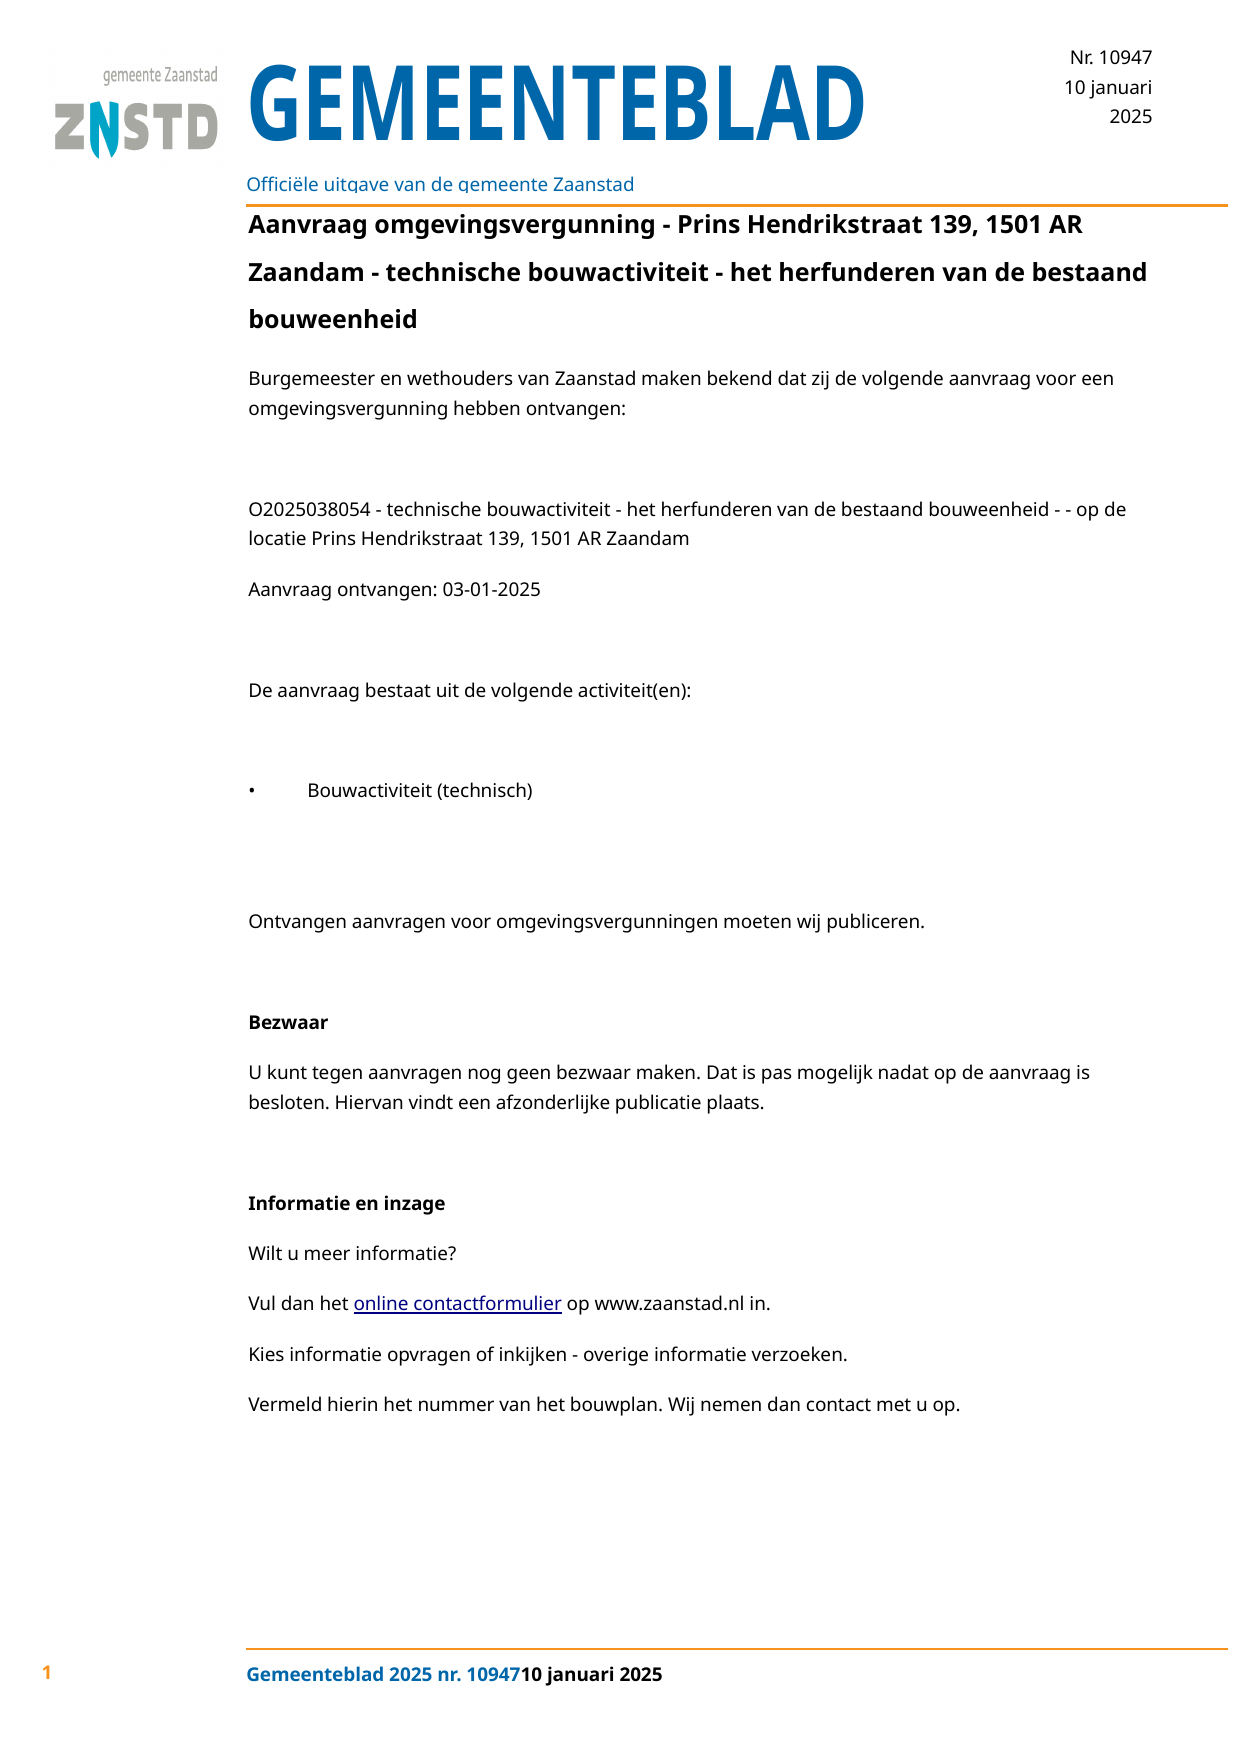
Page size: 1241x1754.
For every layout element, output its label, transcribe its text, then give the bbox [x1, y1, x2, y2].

text Burgemeester en wethouders van Zaanstad maken bekend dat zij de volgende aanvraag voor een omgevingsvergunning hebben ontvangen: [248, 366, 1152, 421]
text Vermeld hierin het nummer van het bouwplan. Wij nemen dan contact met u op. [248, 1391, 1152, 1417]
text Informatie en inzage [248, 1190, 1152, 1215]
text De aanvraag bestaat uit de volgende activiteit(en): [248, 677, 1152, 702]
text Kies informatie opvragen of inkijken - overige informatie verzoeken. [248, 1341, 1152, 1367]
picture [41, 47, 231, 172]
text Vul dan het online contactformulier op www.zaanstad.nl in. [248, 1291, 1152, 1316]
text Bezwaar [248, 1009, 1152, 1034]
text Wilt u meer informatie? [248, 1240, 1152, 1266]
text U kunt tegen aanvragen nog geen bezwaar maken. Dat is pas mogelijk nadat op de aanvraag is besloten. Hiervan vindt een afzonderlijke publicatie plaats. [248, 1059, 1152, 1114]
text Aanvraag ontvangen: 03-01-2025 [248, 576, 1152, 602]
text Aanvraag omgevingsvergunning - Prins Hendrikstraat 139, 1501 AR Zaandam - technische bouwactiviteit - het herfunderen van de bestaand bouweenheid [248, 207, 1152, 336]
list Bouwactiviteit (technisch) [248, 778, 1152, 803]
text Ontvangen aanvragen voor omgevingsvergunningen moeten wij publiceren. [248, 908, 1152, 934]
text O2025038054 - technische bouwactiviteit - het herfunderen van de bestaand bouweenheid - - op de locatie Prins Hendrikstraat 139, 1501 AR Zaandam [248, 496, 1152, 551]
